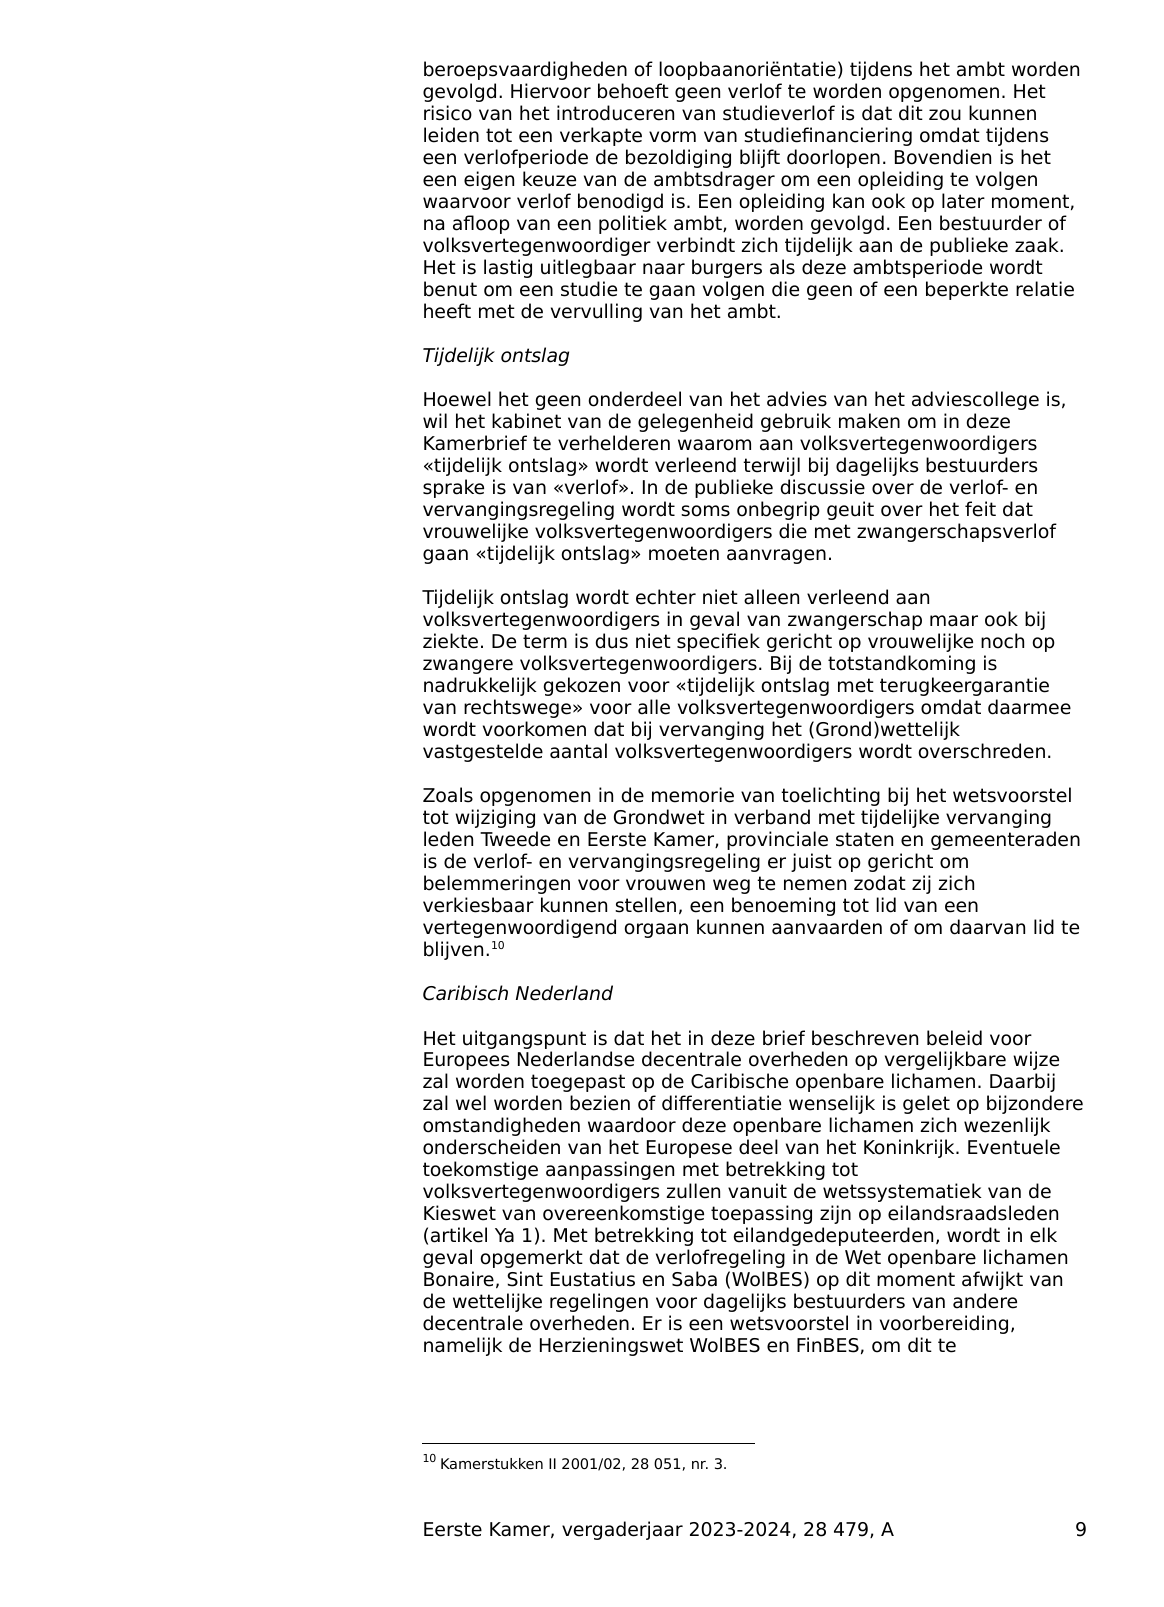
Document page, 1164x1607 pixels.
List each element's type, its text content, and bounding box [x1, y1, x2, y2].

text Hoewel het geen onderdeel van het advies van het adviescollege is, wil het kabinet van de gelegenheid gebruik maken om in deze Kamerbrief te verhelderen waarom aan volksvertegenwoordigers «tijdelijk ontslag» wordt verleend terwijl bij dagelijks bestuurders sprake is van «verlof». In de publieke discussie over de verlof- en vervangingsregeling wordt soms onbegrip geuit over het feit dat vrouwelijke volksvertegenwoordigers die met zwangerschapsverlof gaan «tijdelijk ontslag» moeten aanvragen. [422, 389, 1087, 565]
subtitle Tijdelijk ontslag [422, 345, 1087, 367]
text Zoals opgenomen in de memorie van toelichting bij het wetsvoorstel tot wijziging van de Grondwet in verband met tijdelijke vervanging leden Tweede en Eerste Kamer, provinciale staten en gemeenteraden is de verlof- en vervangingsregeling er juist op gericht om belemmeringen voor vrouwen weg te nemen zodat zij zich verkiesbaar kunnen stellen, een benoeming tot lid van een vertegenwoordigend orgaan kunnen aanvaarden of om daarvan lid te blijven. [422, 785, 1087, 961]
subtitle Caribisch Nederland [422, 983, 1087, 1005]
text Het uitgangspunt is dat het in deze brief beschreven beleid voor Europees Nederlandse decentrale overheden op vergelijkbare wijze zal worden toegepast op de Caribische openbare lichamen. Daarbij zal wel worden bezien of differentiatie wenselijk is gelet op bijzondere omstandigheden waardoor deze openbare lichamen zich wezenlijk onderscheiden van het Europese deel van het Koninkrijk. Eventuele toekomstige aanpassingen met betrekking tot volksvertegenwoordigers zullen vanuit de wetssystematiek van de Kieswet van overeenkomstige toepassing zijn op eilandsraadsleden (artikel Ya 1). Met betrekking tot eilandgedeputeerden, wordt in elk geval opgemerkt dat de verlofregeling in de Wet openbare lichamen Bonaire, Sint Eustatius en Saba (WolBES) op dit moment afwijkt van de wettelijke regelingen voor dagelijks bestuurders van andere decentrale overheden. Er is een wetsvoorstel in voorbereiding, namelijk de Herzieningswet WolBES en FinBES, om dit te [422, 1027, 1087, 1357]
text beroepsvaardigheden of loopbaanoriëntatie) tijdens het ambt worden gevolgd. Hiervoor behoeft geen verlof te worden opgenomen. Het risico van het introduceren van studieverlof is dat dit zou kunnen leiden tot een verkapte vorm van studiefinanciering omdat tijdens een verlofperiode de bezoldiging blijft doorlopen. Bovendien is het een eigen keuze van de ambtsdrager om een opleiding te volgen waarvoor verlof benodigd is. Een opleiding kan ook op later moment, na afloop van een politiek ambt, worden gevolgd. Een bestuurder of volksvertegenwoordiger verbindt zich tijdelijk aan de publieke zaak. Het is lastig uitlegbaar naar burgers als deze ambtsperiode wordt benut om een studie te gaan volgen die geen of een beperkte relatie heeft met de vervulling van het ambt. [422, 59, 1087, 323]
text Tijdelijk ontslag wordt echter niet alleen verleend aan volksvertegenwoordigers in geval van zwangerschap maar ook bij ziekte. De term is dus niet specifiek gericht op vrouwelijke noch op zwangere volksvertegenwoordigers. Bij de totstandkoming is nadrukkelijk gekozen voor «tijdelijk ontslag met terugkeergarantie van rechtswege» voor alle volksvertegenwoordigers omdat daarmee wordt voorkomen dat bij vervanging het (Grond)wettelijk vastgestelde aantal volksvertegenwoordigers wordt overschreden. [422, 587, 1087, 763]
text Kamerstukken II 2001/02, 28 051, nr. 3. [422, 1452, 1087, 1474]
